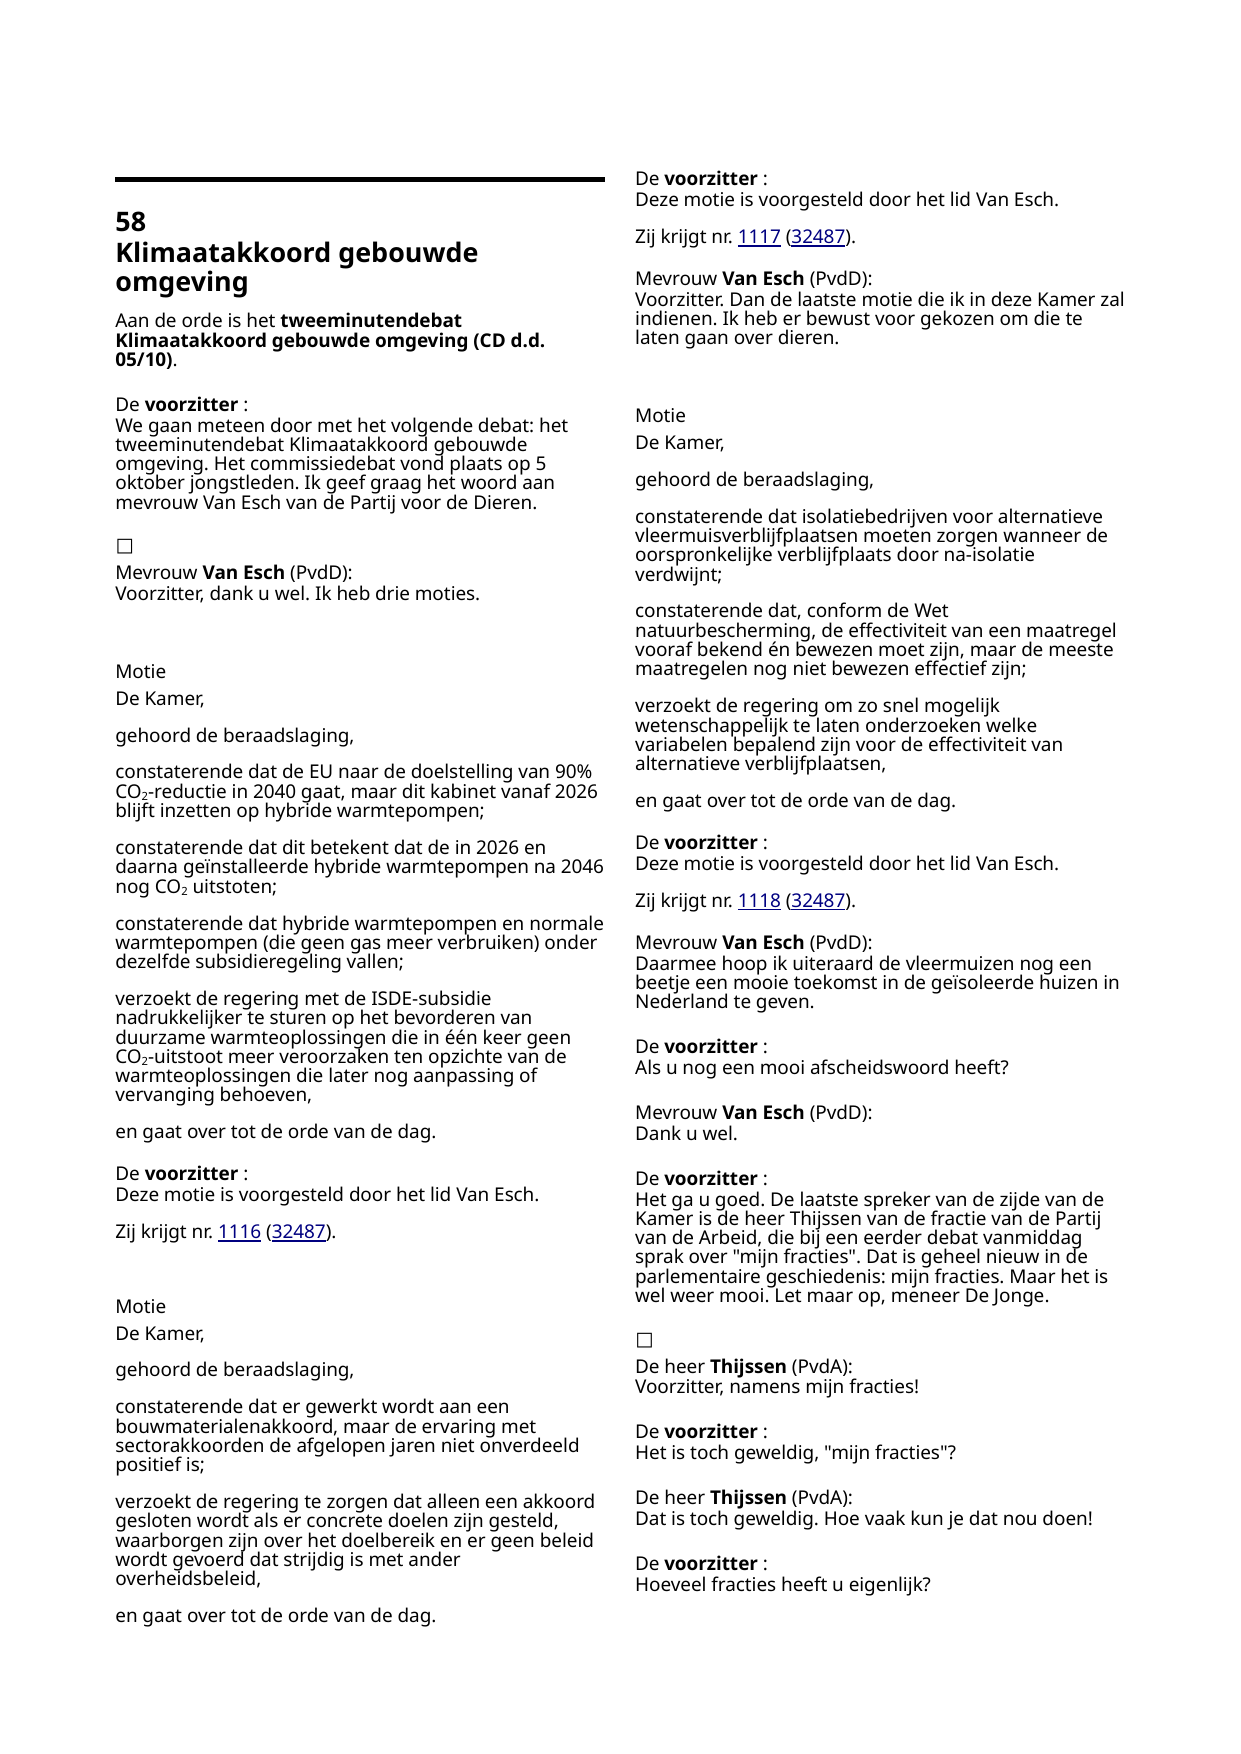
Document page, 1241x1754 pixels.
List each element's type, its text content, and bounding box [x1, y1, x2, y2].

text en gaat over tot de orde van de dag. [635, 792, 1125, 811]
text De voorzitter : [115, 1160, 605, 1186]
text Zij krijgt nr. 1116 (32487). [115, 1223, 605, 1242]
text We gaan meteen door met het volgende debat: het tweeminutendebat Klimaatakkoord gebouwde omgeving. Het commissiedebat vond plaats op 5 oktober jongstleden. Ik geef graag het woord aan mevrouw Van Esch van de Partij voor de Dieren. [115, 417, 605, 513]
text gehoord de beraadslaging, [115, 1361, 605, 1381]
text verzoekt de regering met de ISDE-subsidie nadrukkelijker te sturen op het bevorderen van duurzame warmteoplossingen die in één keer geen CO2-uitstoot meer veroorzaken ten opzichte van de warmteoplossingen die later nog aanpassing of vervanging behoeven, [115, 990, 605, 1106]
text Voorzitter, dank u wel. Ik heb drie moties. [115, 585, 605, 604]
text en gaat over tot de orde van de dag. [115, 1607, 605, 1627]
text De voorzitter : [635, 829, 1125, 855]
text 58 [115, 203, 605, 239]
text Deze motie is voorgesteld door het lid Van Esch. [635, 191, 1125, 210]
text Daarmee hoop ik uiteraard de vleermuizen nog een beetje een mooie toekomst in de geïsoleerde huizen in Nederland te geven. [635, 954, 1125, 1012]
text De voorzitter : [115, 391, 605, 417]
text Deze motie is voorgesteld door het lid Van Esch. [115, 1186, 605, 1205]
text Mevrouw Van Esch (PvdD): [635, 1099, 1125, 1125]
text ⬜ [115, 534, 605, 559]
text constaterende dat hybride warmtepompen en normale warmtepompen (die geen gas meer verbruiken) onder dezelfde subsidieregeling vallen; [115, 914, 605, 972]
text De Kamer, [115, 1324, 605, 1344]
text De heer Thijssen (PvdA): [635, 1353, 1125, 1378]
text De voorzitter : [635, 1419, 1125, 1444]
text Motie [635, 402, 1125, 428]
text Mevrouw Van Esch (PvdD): [115, 559, 605, 585]
text constaterende dat, conform de Wet natuurbescherming, de effectiviteit van een maatregel vooraf bekend én bewezen moet zijn, maar de meeste maatregelen nog niet bewezen effectief zijn; [635, 602, 1125, 679]
text Deze motie is voorgesteld door het lid Van Esch. [635, 855, 1125, 874]
text constaterende dat de EU naar de doelstelling van 90% CO2-reductie in 2040 gaat, maar dit kabinet vanaf 2026 blijft inzetten op hybride warmtepompen; [115, 763, 605, 821]
text constaterende dat isolatiebedrijven voor alternatieve vleermuisverblijfplaatsen moeten zorgen wanneer de oorspronkelijke verblijfplaats door na-isolatie verdwijnt; [635, 508, 1125, 585]
text De voorzitter : [635, 1550, 1125, 1576]
text verzoekt de regering te zorgen dat alleen een akkoord gesloten wordt als er concrete doelen zijn gesteld, waarborgen zijn over het doelbereik en er geen beleid wordt gevoerd dat strijdig is met ander overheidsbeleid, [115, 1493, 605, 1589]
text verzoekt de regering om zo snel mogelijk wetenschappelijk te laten onderzoeken welke variabelen bepalend zijn voor de effectiviteit van alternatieve verblijfplaatsen, [635, 697, 1125, 774]
text De heer Thijssen (PvdA): [635, 1484, 1125, 1510]
text Voorzitter. Dan de laatste motie die ik in deze Kamer zal indienen. Ik heb er bewust voor gekozen om die te laten gaan over dieren. [635, 291, 1125, 349]
text en gaat over tot de orde van de dag. [115, 1123, 605, 1143]
text Hoeveel fracties heeft u eigenlijk? [635, 1576, 1125, 1595]
text Voorzitter, namens mijn fracties! [635, 1378, 1125, 1398]
text De Kamer, [635, 434, 1125, 453]
text De voorzitter : [635, 1033, 1125, 1059]
text Motie [115, 1293, 605, 1318]
text gehoord de beraadslaging, [115, 727, 605, 746]
text Het ga u goed. De laatste spreker van de zijde van de Kamer is de heer Thijssen van de fractie van de Partij van de Arbeid, die bij een eerder debat vanmiddag sprak over "mijn fracties". Dat is geheel nieuw in de parlementaire geschiedenis: mijn fracties. Maar het is wel weer mooi. Let maar op, meneer De Jonge. [635, 1191, 1125, 1306]
text Zij krijgt nr. 1117 (32487). [635, 228, 1125, 247]
text constaterende dat er gewerkt wordt aan een bouwmaterialenakkoord, maar de ervaring met sectorakkoorden de afgelopen jaren niet onverdeeld positief is; [115, 1398, 605, 1476]
text De voorzitter : [635, 165, 1125, 191]
text constaterende dat dit betekent dat de in 2026 en daarna geïnstalleerde hybride warmtepompen na 2046 nog CO2 uitstoten; [115, 839, 605, 897]
text Als u nog een mooi afscheidswoord heeft? [635, 1059, 1125, 1078]
text Zij krijgt nr. 1118 (32487). [635, 892, 1125, 911]
text De Kamer, [115, 689, 605, 709]
text gehoord de beraadslaging, [635, 471, 1125, 490]
text ⬜ [635, 1327, 1125, 1353]
text Mevrouw Van Esch (PvdD): [635, 929, 1125, 954]
text Dank u wel. [635, 1125, 1125, 1144]
text De voorzitter : [635, 1165, 1125, 1191]
text Dat is toch geweldig. Hoe vaak kun je dat nou doen! [635, 1510, 1125, 1529]
text Aan de orde is het tweeminutendebat Klimaatakkoord gebouwde omgeving (CD d.d. 05/10). [115, 312, 605, 370]
text Motie [115, 658, 605, 684]
text Het is toch geweldig, "mijn fracties"? [635, 1444, 1125, 1464]
text Klimaatakkoord gebouwde omgeving [115, 239, 605, 312]
text Mevrouw Van Esch (PvdD): [635, 265, 1125, 291]
